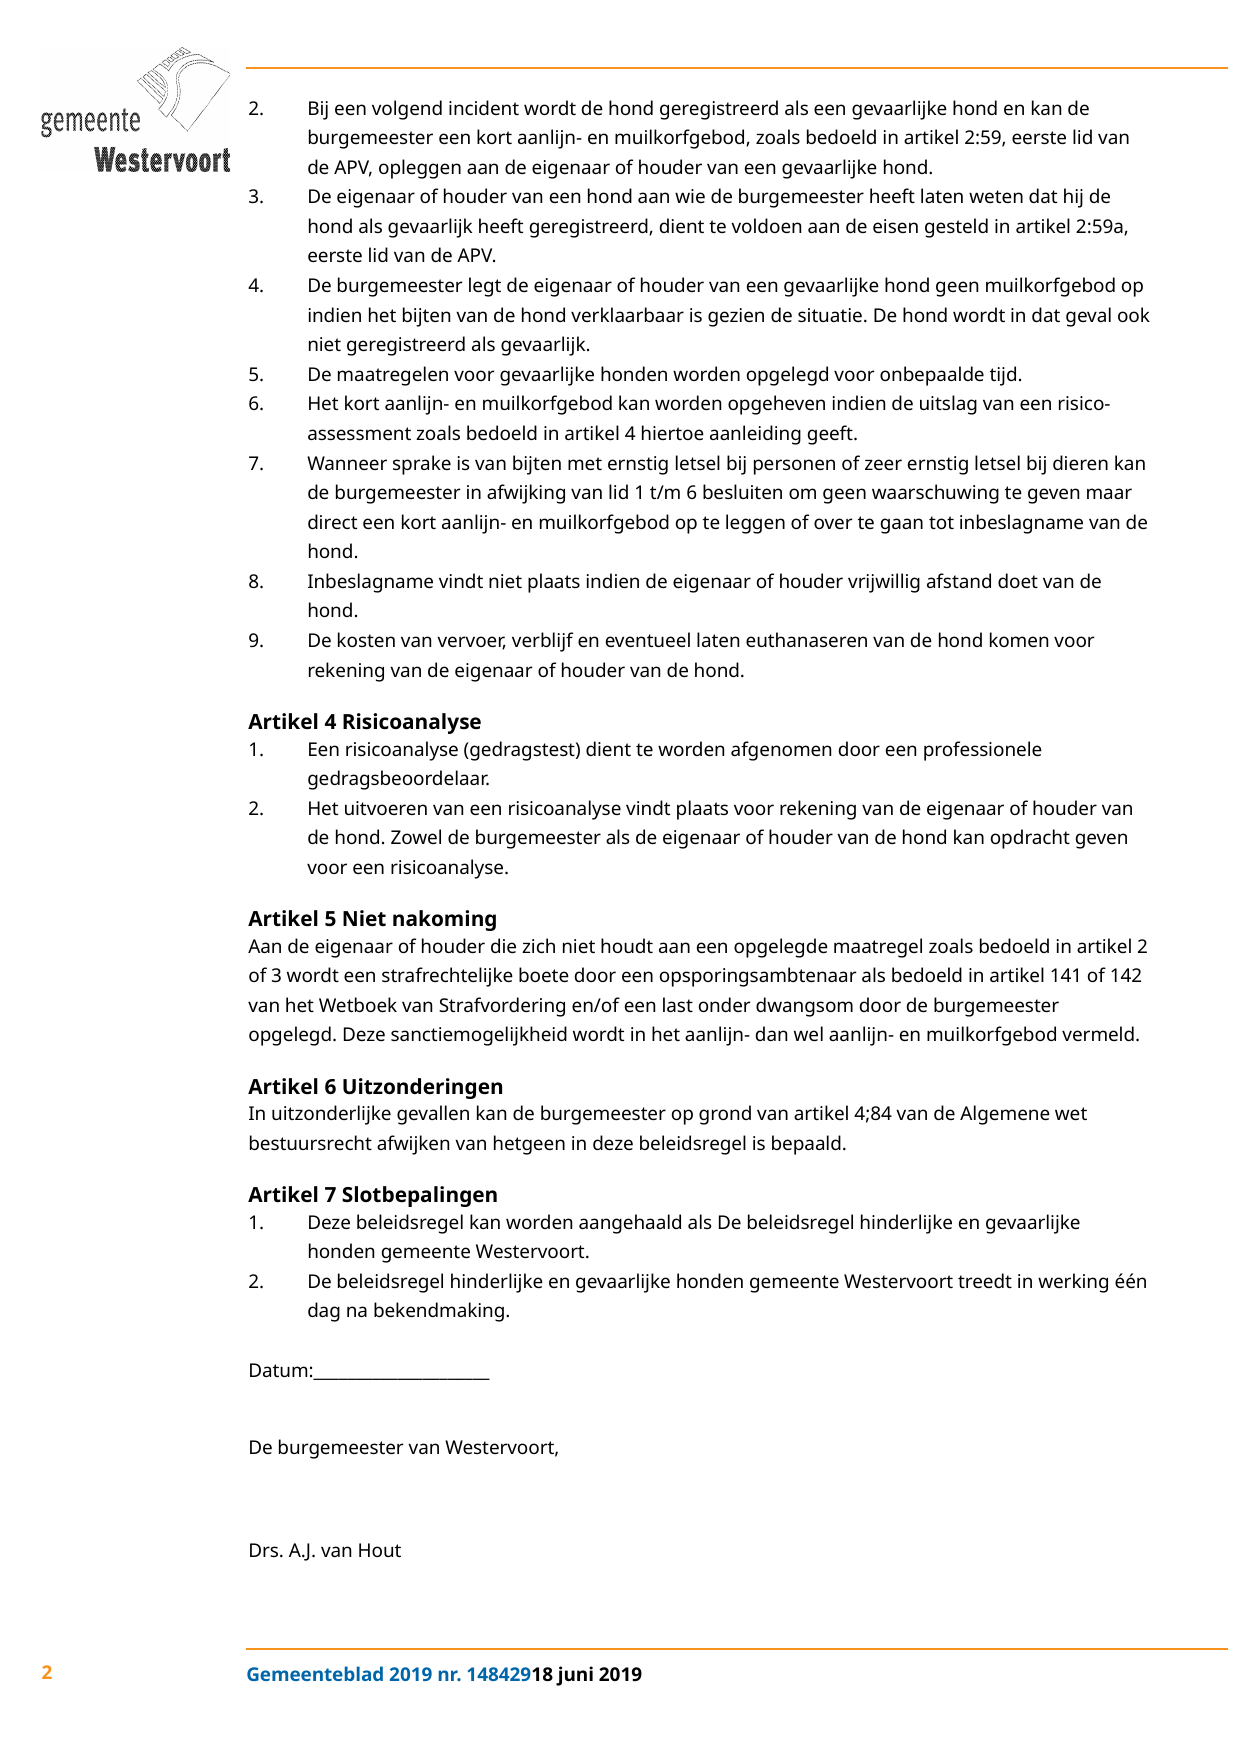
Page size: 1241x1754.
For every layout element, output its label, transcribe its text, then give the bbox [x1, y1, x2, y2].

text Artikel 4 Risicoanalyse [248, 707, 1152, 736]
list Bij een volgend incident wordt de hond geregistreerd als een gevaarlijke hond en kan de burgemeester een kort aanlijn- en muilkorfgebod, zoals bedoeld in artikel 2:59, eerste lid van de APV, opleggen aan de eigenaar of houder van een gevaarlijke hond. [248, 95, 1152, 180]
text De burgemeester van Westervoort, [248, 1434, 1152, 1460]
list Inbeslagname vindt niet plaats indien de eigenaar of houder vrijwillig afstand doet van de hond. [248, 568, 1152, 623]
list Wanneer sprake is van bijten met ernstig letsel bij personen of zeer ernstig letsel bij dieren kan de burgemeester in afwijking van lid 1 t/m 6 besluiten om geen waarschuwing te geven maar direct een kort aanlijn- en muilkorfgebod op te leggen of over te gaan tot inbeslagname van de hond. [248, 450, 1152, 564]
list De maatregelen voor gevaarlijke honden worden opgelegd voor onbepaalde tijd. [248, 361, 1152, 387]
list Een risicoanalyse (gedragstest) dient te worden afgenomen door een professionele gedragsbeoordelaar. [248, 736, 1152, 791]
list De burgemeester legt de eigenaar of houder van een gevaarlijke hond geen muilkorfgebod op indien het bijten van de hond verklaarbaar is gezien de situatie. De hond wordt in dat geval ook niet geregistreerd als gevaarlijk. [248, 272, 1152, 357]
text Artikel 7 Slotbepalingen [248, 1181, 1152, 1209]
list Het uitvoeren van een risicoanalyse vindt plaats voor rekening van de eigenaar of houder van de hond. Zowel de burgemeester als de eigenaar of houder van de hond kan opdracht geven voor een risicoanalyse. [248, 795, 1152, 880]
picture [41, 47, 231, 172]
list De eigenaar of houder van een hond aan wie de burgemeester heeft laten weten dat hij de hond als gevaarlijk heeft geregistreerd, dient te voldoen aan de eisen gesteld in artikel 2:59a, eerste lid van de APV. [248, 183, 1152, 268]
text Datum:_____________________ [248, 1357, 1152, 1383]
list De kosten van vervoer, verblijf en eventueel laten euthanaseren van de hond komen voor rekening van de eigenaar of houder van de hond. [248, 627, 1152, 683]
list Deze beleidsregel kan worden aangehaald als De beleidsregel hinderlijke en gevaarlijke honden gemeente Westervoort. [248, 1209, 1152, 1264]
text Artikel 6 Uitzonderingen [248, 1072, 1152, 1101]
list Het kort aanlijn- en muilkorfgebod kan worden opgeheven indien de uitslag van een risico-assessment zoals bedoeld in artikel 4 hiertoe aanleiding geeft. [248, 391, 1152, 446]
list De beleidsregel hinderlijke en gevaarlijke honden gemeente Westervoort treedt in werking één dag na bekendmaking. [248, 1268, 1152, 1323]
text In uitzonderlijke gevallen kan de burgemeester op grond van artikel 4;84 van de Algemene wet bestuursrecht afwijken van hetgeen in deze beleidsregel is bepaald. [248, 1101, 1152, 1156]
text Aan de eigenaar of houder die zich niet houdt aan een opgelegde maatregel zoals bedoeld in artikel 2 of 3 wordt een strafrechtelijke boete door een opsporingsambtenaar als bedoeld in artikel 141 of 142 van het Wetboek van Strafvordering en/of een last onder dwangsom door de burgemeester opgelegd. Deze sanctiemogelijkheid wordt in het aanlijn- dan wel aanlijn- en muilkorfgebod vermeld. [248, 933, 1152, 1047]
text Artikel 5 Niet nakoming [248, 904, 1152, 933]
text Drs. A.J. van Hout [248, 1537, 1152, 1563]
